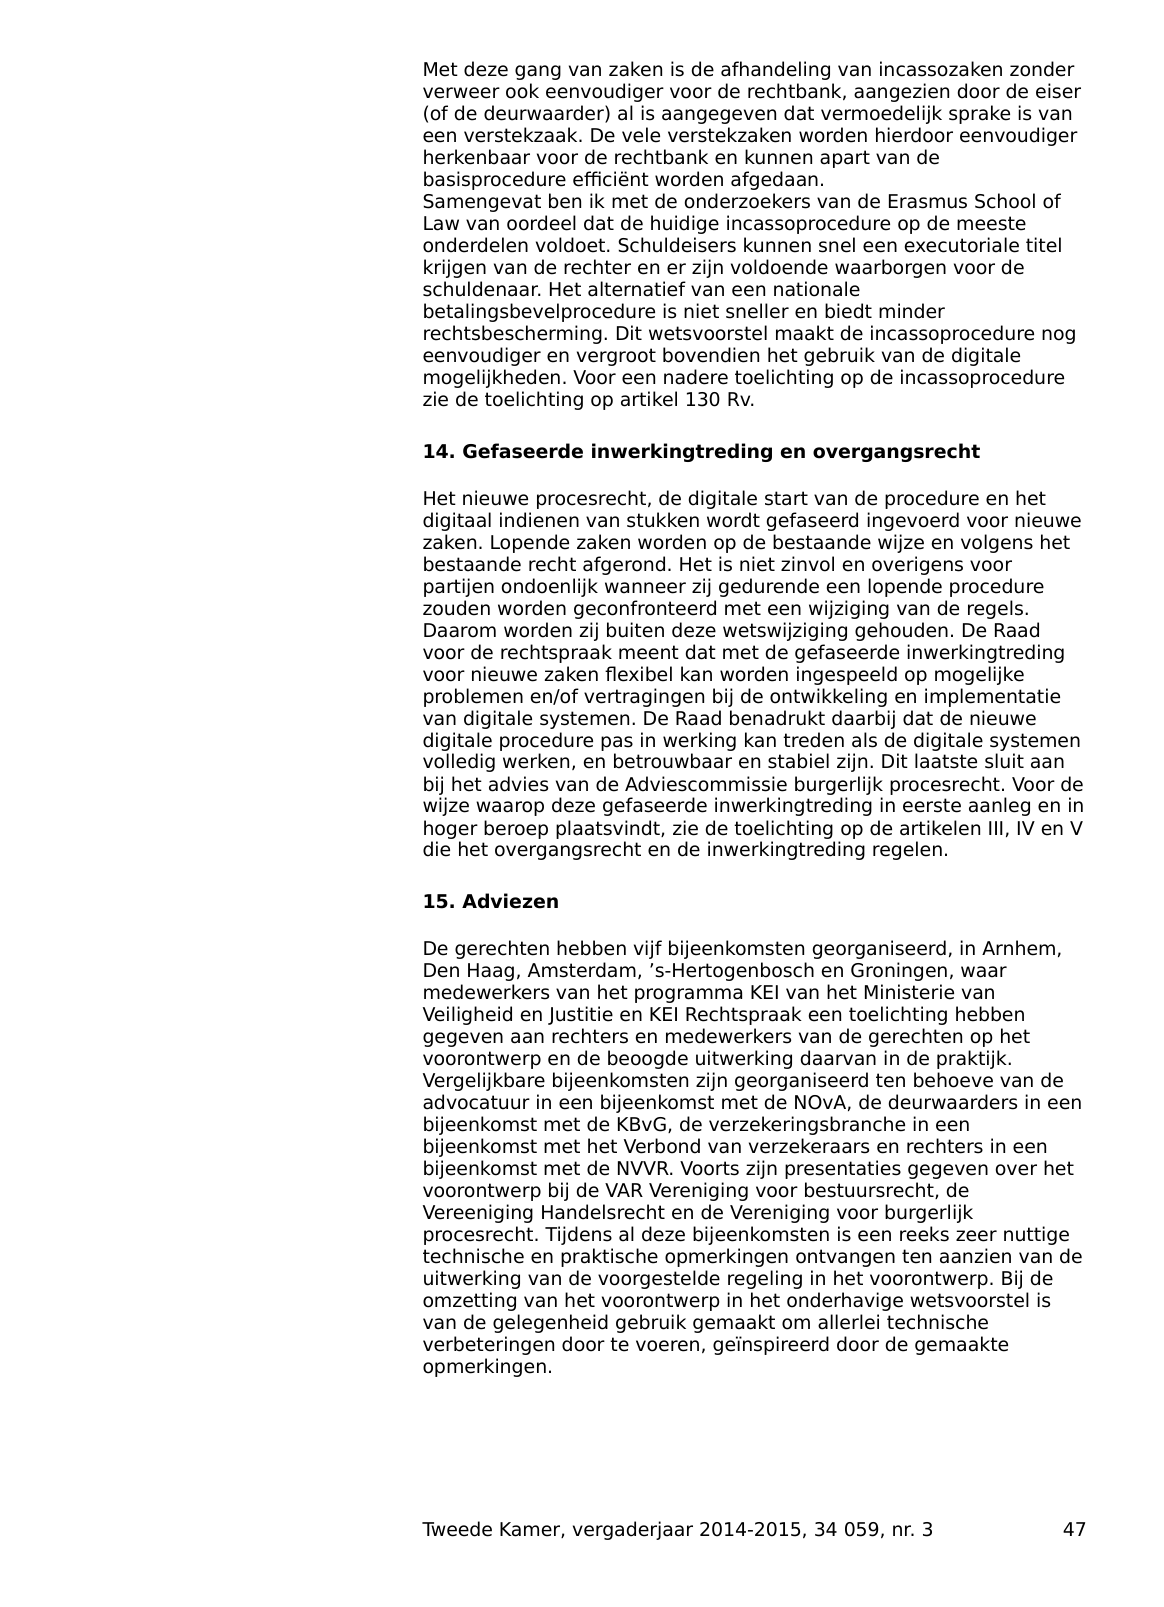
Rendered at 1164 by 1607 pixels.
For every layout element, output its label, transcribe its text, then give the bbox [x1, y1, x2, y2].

text De gerechten hebben vijf bijeenkomsten georganiseerd, in Arnhem, Den Haag, Amsterdam, ’s-Hertogenbosch en Groningen, waar medewerkers van het programma KEI van het Ministerie van Veiligheid en Justitie en KEI Rechtspraak een toelichting hebben gegeven aan rechters en medewerkers van de gerechten op het voorontwerp en de beoogde uitwerking daarvan in de praktijk. Vergelijkbare bijeenkomsten zijn georganiseerd ten behoeve van de advocatuur in een bijeenkomst met de NOvA, de deurwaarders in een bijeenkomst met de KBvG, de verzekeringsbranche in een bijeenkomst met het Verbond van verzekeraars en rechters in een bijeenkomst met de NVVR. Voorts zijn presentaties gegeven over het voorontwerp bij de VAR Vereniging voor bestuursrecht, de Vereeniging Handelsrecht en de Vereniging voor burgerlijk procesrecht. Tijdens al deze bijeenkomsten is een reeks zeer nuttige technische en praktische opmerkingen ontvangen ten aanzien van de uitwerking van de voorgestelde regeling in het voorontwerp. Bij de omzetting van het voorontwerp in het onderhavige wetsvoorstel is van de gelegenheid gebruik gemaakt om allerlei technische verbeteringen door te voeren, geïnspireerd door de gemaakte opmerkingen. [422, 938, 1087, 1378]
text Samengevat ben ik met de onderzoekers van de Erasmus School of Law van oordeel dat de huidige incassoprocedure op de meeste onderdelen voldoet. Schuldeisers kunnen snel een executoriale titel krijgen van de rechter en er zijn voldoende waarborgen voor de schuldenaar. Het alternatief van een nationale betalingsbevelprocedure is niet sneller en biedt minder rechtsbescherming. Dit wetsvoorstel maakt de incassoprocedure nog eenvoudiger en vergroot bovendien het gebruik van de digitale mogelijkheden. Voor een nadere toelichting op de incassoprocedure zie de toelichting op artikel 130 Rv. [422, 191, 1087, 411]
text Het nieuwe procesrecht, de digitale start van de procedure en het digitaal indienen van stukken wordt gefaseerd ingevoerd voor nieuwe zaken. Lopende zaken worden op de bestaande wijze en volgens het bestaande recht afgerond. Het is niet zinvol en overigens voor partijen ondoenlijk wanneer zij gedurende een lopende procedure zouden worden geconfronteerd met een wijziging van de regels. Daarom worden zij buiten deze wetswijziging gehouden. De Raad voor de rechtspraak meent dat met de gefaseerde inwerkingtreding voor nieuwe zaken flexibel kan worden ingespeeld op mogelijke problemen en/of vertragingen bij de ontwikkeling en implementatie van digitale systemen. De Raad benadrukt daarbij dat de nieuwe digitale procedure pas in werking kan treden als de digitale systemen volledig werken, en betrouwbaar en stabiel zijn. Dit laatste sluit aan bij het advies van de Adviescommissie burgerlijk procesrecht. Voor de wijze waarop deze gefaseerde inwerkingtreding in eerste aanleg en in hoger beroep plaatsvindt, zie de toelichting op de artikelen III, IV en V die het overgangsrecht en de inwerkingtreding regelen. [422, 488, 1087, 861]
subtitle 14. Gefaseerde inwerkingtreding en overgangsrecht [422, 441, 1087, 463]
text Met deze gang van zaken is de afhandeling van incassozaken zonder verweer ook eenvoudiger voor de rechtbank, aangezien door de eiser (of de deurwaarder) al is aangegeven dat vermoedelijk sprake is van een verstekzaak. De vele verstekzaken worden hierdoor eenvoudiger herkenbaar voor de rechtbank en kunnen apart van de basisprocedure efficiënt worden afgedaan. [422, 59, 1087, 191]
subtitle 15. Adviezen [422, 891, 1087, 913]
